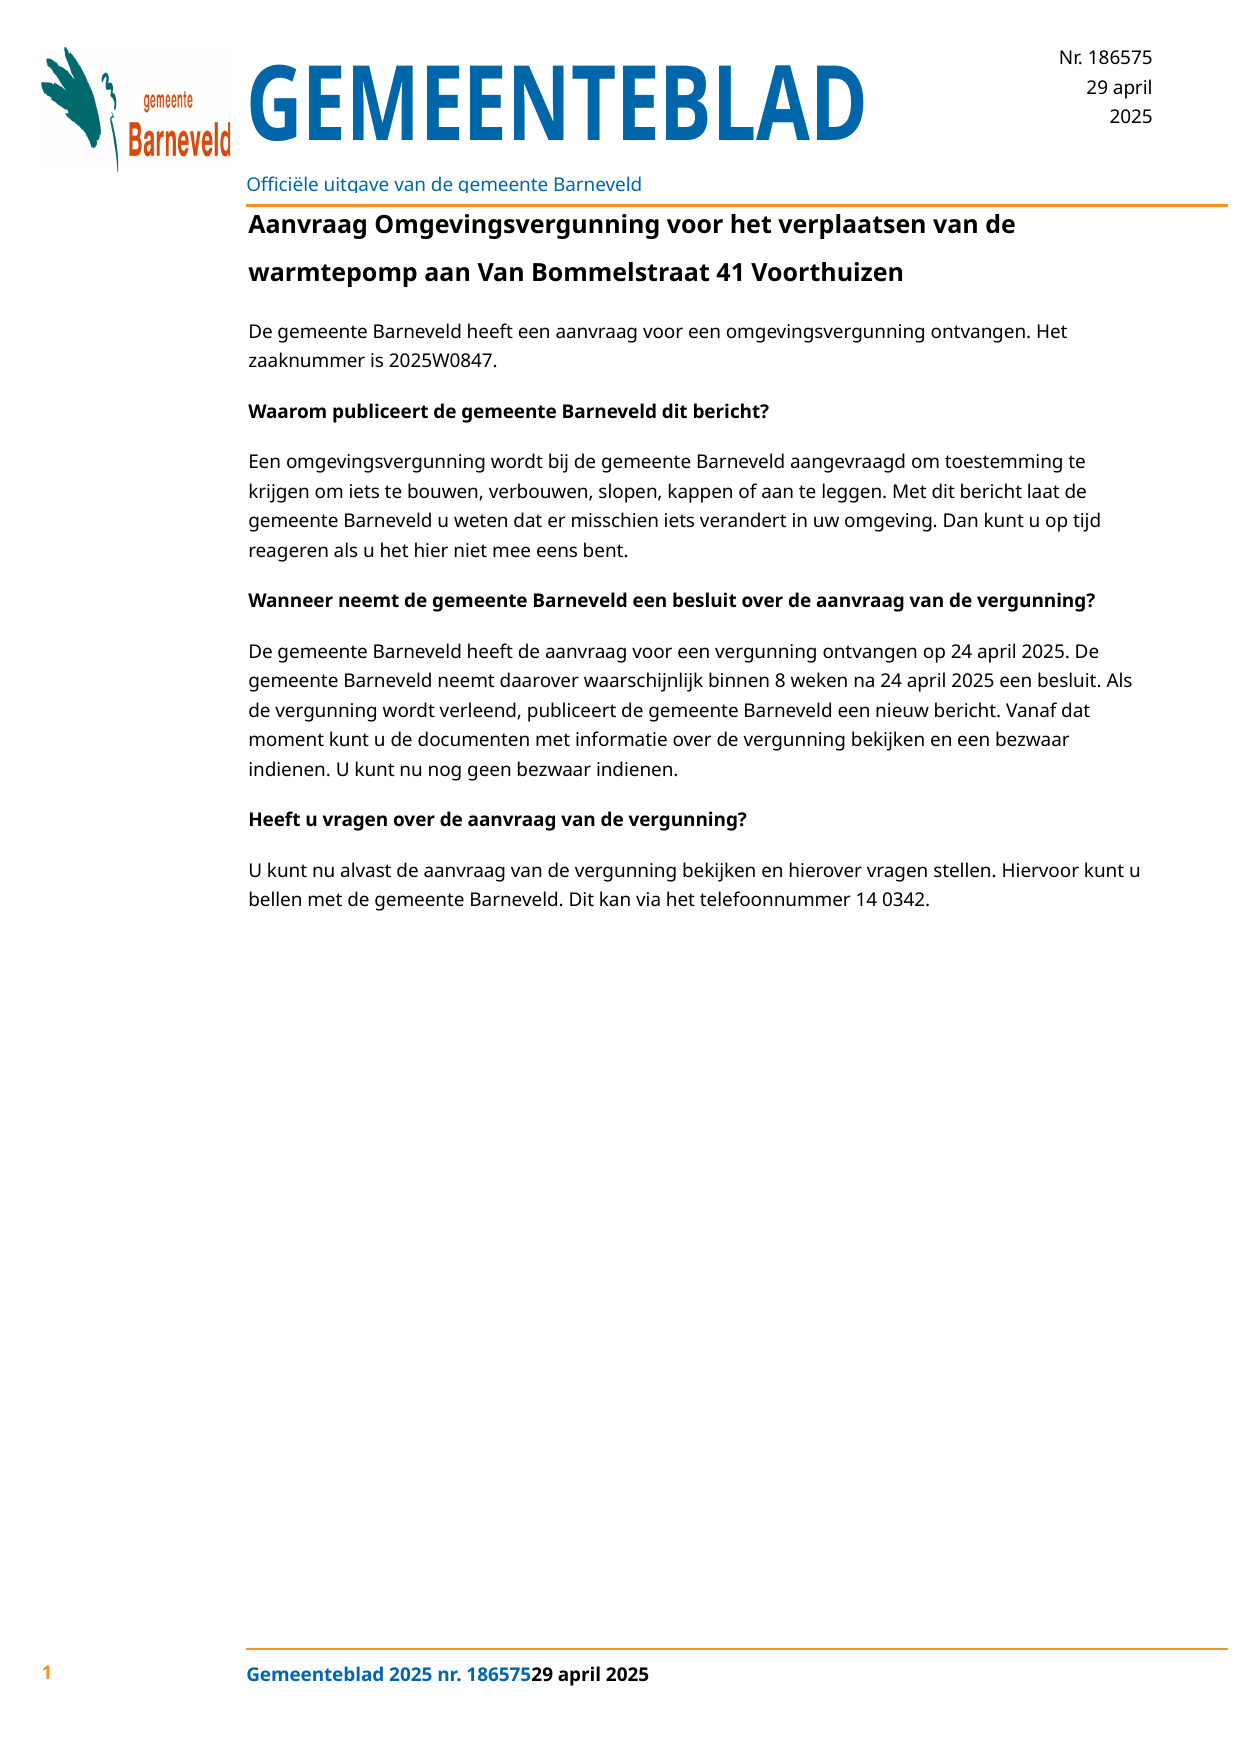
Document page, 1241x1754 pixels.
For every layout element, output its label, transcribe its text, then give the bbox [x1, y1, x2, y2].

text Heeft u vragen over de aanvraag van de vergunning? [248, 807, 1152, 832]
text Wanneer neemt de gemeente Barneveld een besluit over de aanvraag van de vergunning? [248, 587, 1152, 613]
text U kunt nu alvast de aanvraag van de vergunning bekijken en hierover vragen stellen. Hiervoor kunt u bellen met de gemeente Barneveld. Dit kan via het telefoonnummer 14 0342. [248, 857, 1152, 912]
text Aanvraag Omgevingsvergunning voor het verplaatsen van de warmtepomp aan Van Bommelstraat 41 Voorthuizen [248, 207, 1152, 288]
picture [41, 47, 231, 172]
text De gemeente Barneveld heeft de aanvraag voor een vergunning ontvangen op 24 april 2025. De gemeente Barneveld neemt daarover waarschijnlijk binnen 8 weken na 24 april 2025 een besluit. Als de vergunning wordt verleend, publiceert de gemeente Barneveld een nieuw bericht. Vanaf dat moment kunt u de documenten met informatie over de vergunning bekijken en een bezwaar indienen. U kunt nu nog geen bezwaar indienen. [248, 638, 1152, 782]
text De gemeente Barneveld heeft een aanvraag voor een omgevingsvergunning ontvangen. Het zaaknummer is 2025W0847. [248, 318, 1152, 373]
text Een omgevingsvergunning wordt bij de gemeente Barneveld aangevraagd om toestemming te krijgen om iets te bouwen, verbouwen, slopen, kappen of aan te leggen. Met dit bericht laat de gemeente Barneveld u weten dat er misschien iets verandert in uw omgeving. Dan kunt u op tijd reageren als u het hier niet mee eens bent. [248, 448, 1152, 563]
text Waarom publiceert de gemeente Barneveld dit bericht? [248, 398, 1152, 424]
